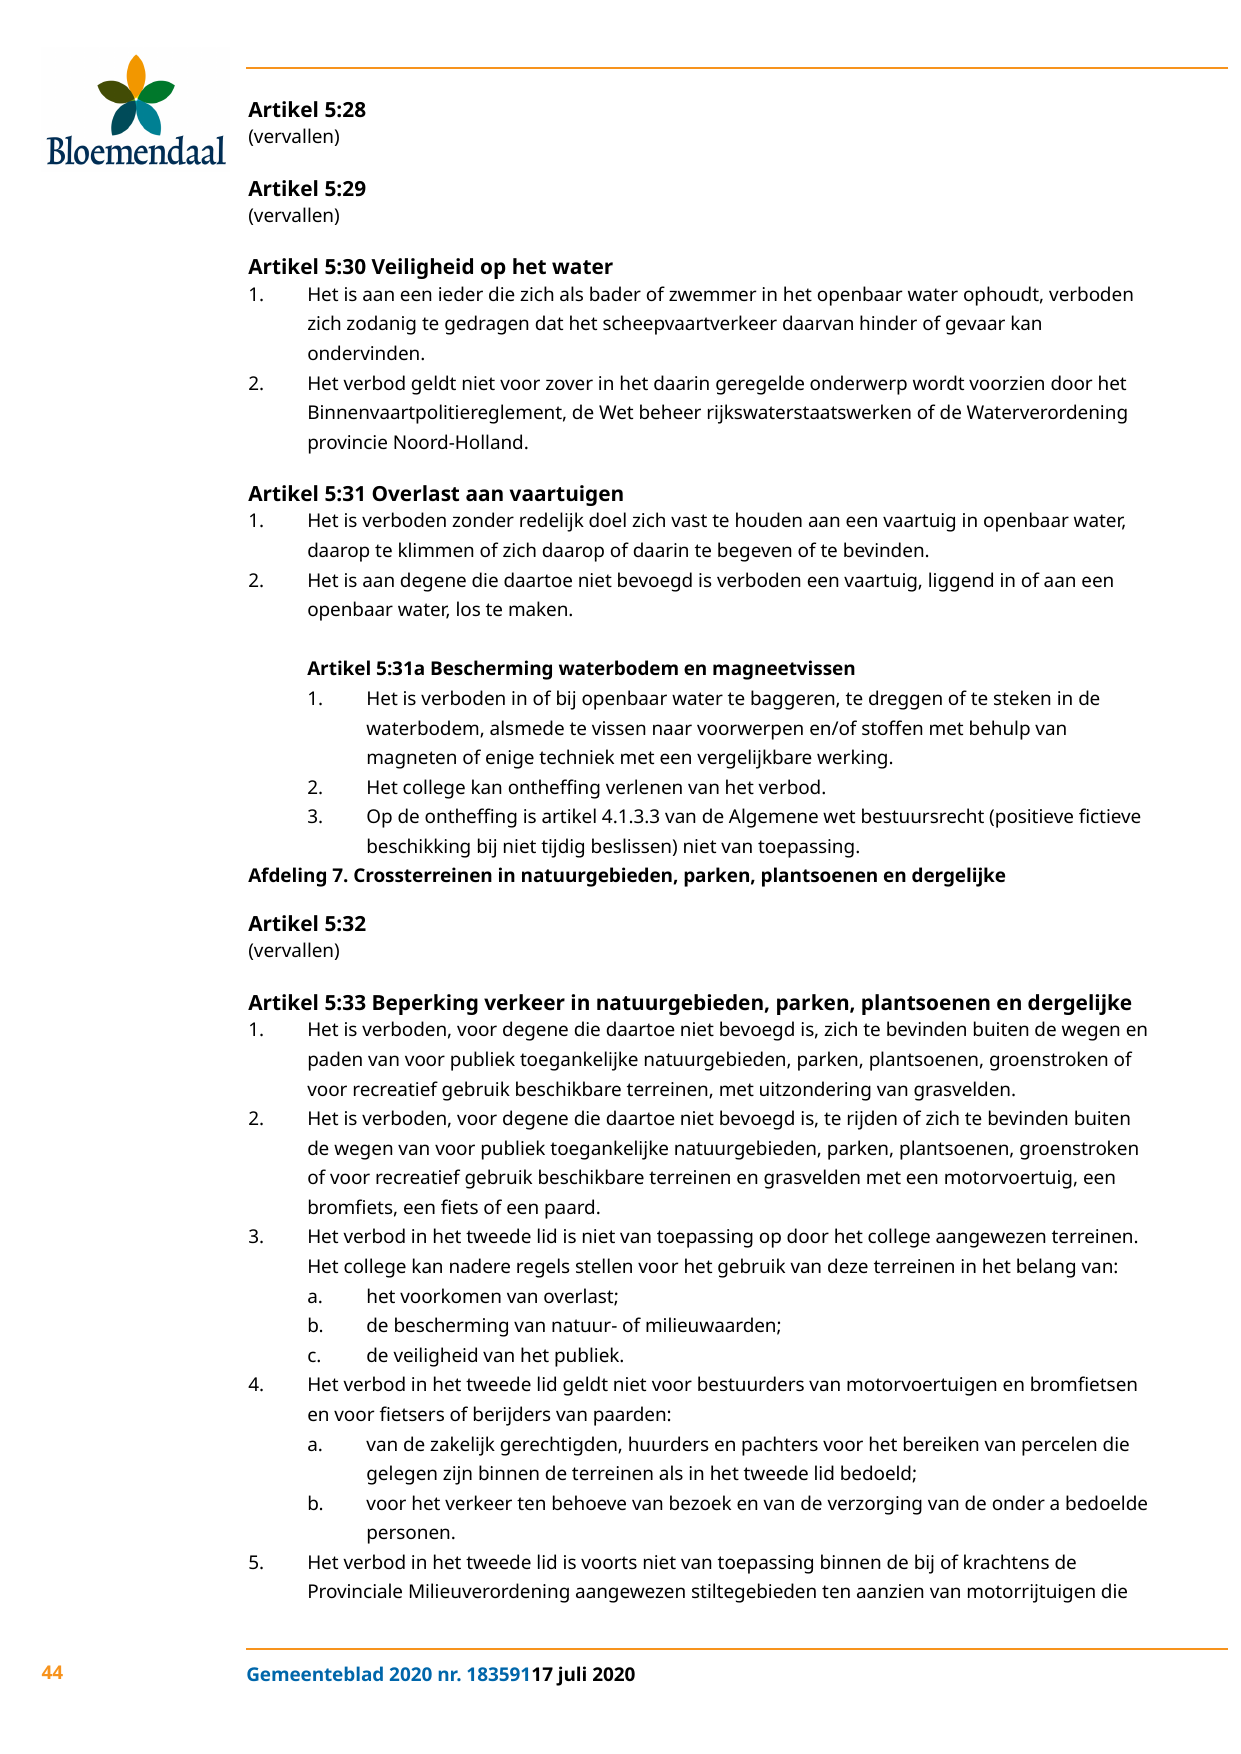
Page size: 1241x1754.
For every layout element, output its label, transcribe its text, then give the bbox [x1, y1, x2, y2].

text (vervallen) [248, 123, 1152, 149]
list voor het verkeer ten behoeve van bezoek en van de verzorging van de onder a bedoelde personen. [307, 1490, 1152, 1545]
text Artikel 5:32 [248, 909, 1152, 938]
list Het verbod in het tweede lid is voorts niet van toepassing binnen de bij of krachtens de Provinciale Milieuverordening aangewezen stiltegebieden ten aanzien van motorrijtuigen die [248, 1549, 1152, 1604]
text Artikel 5:29 [248, 174, 1152, 202]
list Het verbod in het tweede lid geldt niet voor bestuurders van motorvoertuigen en bromfietsen en voor fietsers of berijders van paarden: [248, 1372, 1152, 1427]
list Het is verboden, voor degene die daartoe niet bevoegd is, zich te bevinden buiten de wegen en paden van voor publiek toegankelijke natuurgebieden, parken, plantsoenen, groenstroken of voor recreatief gebruik beschikbare terreinen, met uitzondering van grasvelden. [248, 1017, 1152, 1101]
text Artikel 5:30 Veiligheid op het water [248, 252, 1152, 281]
text Afdeling 7. Crossterreinen in natuurgebieden, parken, plantsoenen en dergelijke [248, 863, 1152, 888]
text (vervallen) [248, 202, 1152, 228]
list het voorkomen van overlast; [307, 1283, 1152, 1308]
list Het college kan ontheffing verlenen van het verbod. [307, 774, 1152, 800]
list Het is verboden in of bij openbaar water te baggeren, te dreggen of te steken in de waterbodem, alsmede te vissen naar voorwerpen en/of stoffen met behulp van magneten of enige techniek met een vergelijkbare werking. [307, 685, 1152, 770]
list van de zakelijk gerechtigden, huurders en pachters voor het bereiken van percelen die gelegen zijn binnen de terreinen als in het tweede lid bedoeld; [307, 1431, 1152, 1486]
list Het is aan een ieder die zich als bader of zwemmer in het openbaar water ophoudt, verboden zich zodanig te gedragen dat het scheepvaartverkeer daarvan hinder of gevaar kan ondervinden. [248, 281, 1152, 366]
text Artikel 5:28 [248, 95, 1152, 123]
list Artikel 5:31a Bescherming waterbodem en magneetvissen [248, 656, 1152, 681]
text Artikel 5:33 Beperking verkeer in natuurgebieden, parken, plantsoenen en dergelijke [248, 988, 1152, 1017]
list Het verbod geldt niet voor zover in het daarin geregelde onderwerp wordt voorzien door het Binnenvaartpolitiereglement, de Wet beheer rijkswaterstaatswerken of de Waterverordening provincie Noord-Holland. [248, 370, 1152, 454]
text (vervallen) [248, 938, 1152, 963]
list Het is aan degene die daartoe niet bevoegd is verboden een vaartuig, liggend in of aan een openbaar water, los te maken. [248, 567, 1152, 622]
list Het verbod in het tweede lid is niet van toepassing op door het college aangewezen terreinen. Het college kan nadere regels stellen voor het gebruik van deze terreinen in het belang van: [248, 1224, 1152, 1279]
list Op de ontheffing is artikel 4.1.3.3 van de Algemene wet bestuursrecht (positieve fictieve beschikking bij niet tijdig beslissen) niet van toepassing. [307, 803, 1152, 859]
list de bescherming van natuur- of milieuwaarden; [307, 1312, 1152, 1338]
list Het is verboden, voor degene die daartoe niet bevoegd is, te rijden of zich te bevinden buiten de wegen van voor publiek toegankelijke natuurgebieden, parken, plantsoenen, groenstroken of voor recreatief gebruik beschikbare terreinen en grasvelden met een motorvoertuig, een bromfiets, een fiets of een paard. [248, 1105, 1152, 1220]
text Artikel 5:31 Overlast aan vaartuigen [248, 479, 1152, 508]
list Het is verboden zonder redelijk doel zich vast te houden aan een vaartuig in openbaar water, daarop te klimmen of zich daarop of daarin te begeven of te bevinden. [248, 508, 1152, 563]
list de veiligheid van het publiek. [307, 1342, 1152, 1368]
picture [41, 47, 231, 172]
